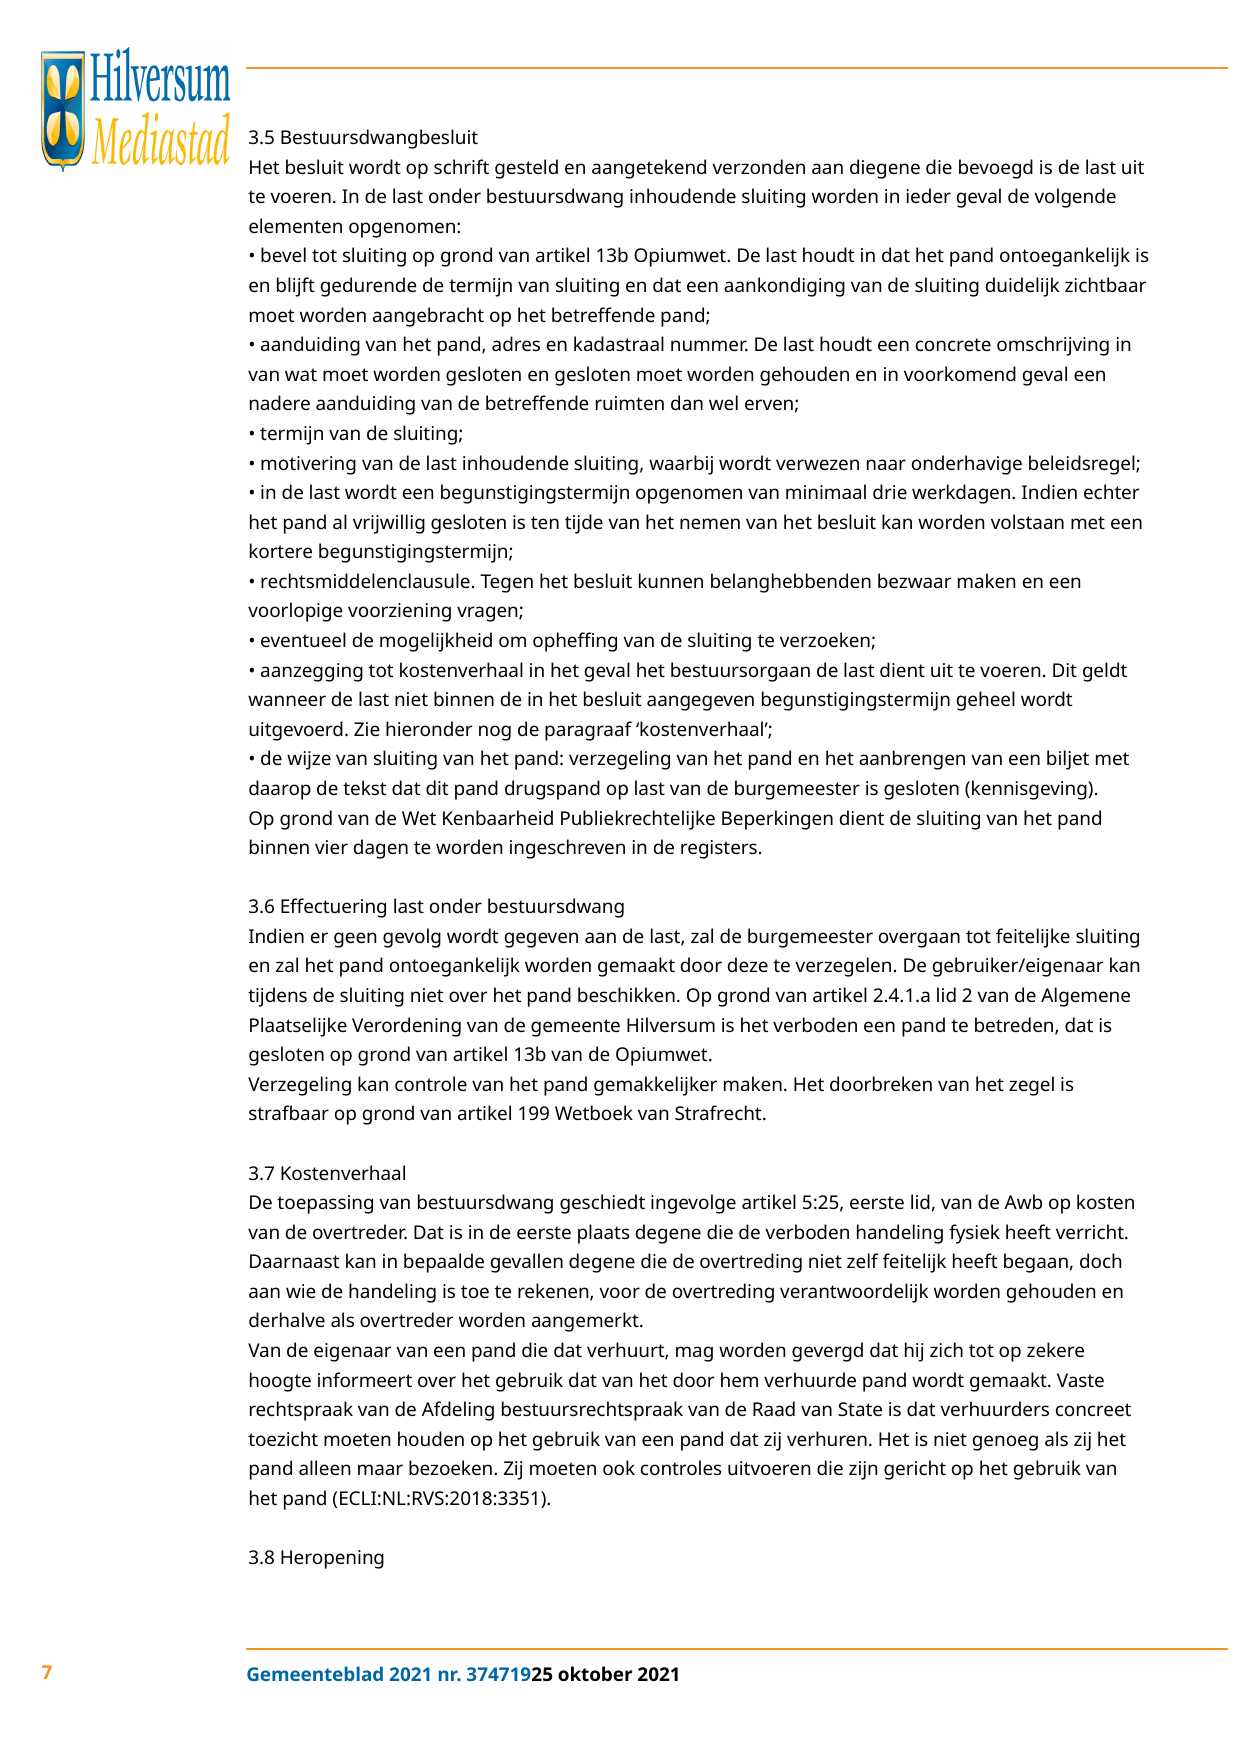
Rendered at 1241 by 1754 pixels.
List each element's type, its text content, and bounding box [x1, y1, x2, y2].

text 3.5 Bestuursdwangbesluit [248, 124, 1152, 150]
text Op grond van de Wet Kenbaarheid Publiekrechtelijke Beperkingen dient de sluiting van het pand binnen vier dagen te worden ingeschreven in de registers. [248, 805, 1152, 860]
text 3.8 Heropening [248, 1544, 1152, 1570]
text Het besluit wordt op schrift gesteld en aangetekend verzonden aan diegene die bevoegd is de last uit te voeren. In de last onder bestuursdwang inhoudende sluiting worden in ieder geval de volgende elementen opgenomen: [248, 154, 1152, 239]
text • aanzegging tot kostenverhaal in het geval het bestuursorgaan de last dient uit te voeren. Dit geldt wanneer de last niet binnen de in het besluit aangegeven begunstigingstermijn geheel wordt uitgevoerd. Zie hieronder nog de paragraaf ‘kostenverhaal’; [248, 657, 1152, 742]
text 3.6 Effectuering last onder bestuursdwang [248, 893, 1152, 919]
text • rechtsmiddelenclausule. Tegen het besluit kunnen belanghebbenden bezwaar maken en een voorlopige voorziening vragen; [248, 568, 1152, 623]
picture [41, 47, 231, 172]
text • in de last wordt een begunstigingstermijn opgenomen van minimaal drie werkdagen. Indien echter het pand al vrijwillig gesloten is ten tijde van het nemen van het besluit kan worden volstaan met een kortere begunstigingstermijn; [248, 479, 1152, 564]
text • termijn van de sluiting; [248, 420, 1152, 446]
text Van de eigenaar van een pand die dat verhuurt, mag worden gevergd dat hij zich tot op zekere hoogte informeert over het gebruik dat van het door hem verhuurde pand wordt gemaakt. Vaste rechtspraak van de Afdeling bestuursrechtspraak van de Raad van State is dat verhuurders concreet toezicht moeten houden op het gebruik van een pand dat zij verhuren. Het is niet genoeg als zij het pand alleen maar bezoeken. Zij moeten ook controles uitvoeren die zijn gericht op het gebruik van het pand (ECLI:NL:RVS:2018:3351). [248, 1337, 1152, 1511]
text • eventueel de mogelijkheid om opheffing van de sluiting te verzoeken; [248, 627, 1152, 653]
text • de wijze van sluiting van het pand: verzegeling van het pand en het aanbrengen van een biljet met daarop de tekst dat dit pand drugspand op last van de burgemeester is gesloten (kennisgeving). [248, 746, 1152, 801]
text • bevel tot sluiting op grond van artikel 13b Opiumwet. De last houdt in dat het pand ontoegankelijk is en blijft gedurende de termijn van sluiting en dat een aankondiging van de sluiting duidelijk zichtbaar moet worden aangebracht op het betreffende pand; [248, 243, 1152, 328]
text De toepassing van bestuursdwang geschiedt ingevolge artikel 5:25, eerste lid, van de Awb op kosten van de overtreder. Dat is in de eerste plaats degene die de verboden handeling fysiek heeft verricht. Daarnaast kan in bepaalde gevallen degene die de overtreding niet zelf feitelijk heeft begaan, doch aan wie de handeling is toe te rekenen, voor de overtreding verantwoordelijk worden gehouden en derhalve als overtreder worden aangemerkt. [248, 1189, 1152, 1333]
text • aanduiding van het pand, adres en kadastraal nummer. De last houdt een concrete omschrijving in van wat moet worden gesloten en gesloten moet worden gehouden en in voorkomend geval een nadere aanduiding van de betreffende ruimten dan wel erven; [248, 331, 1152, 416]
text Verzegeling kan controle van het pand gemakkelijker maken. Het doorbreken van het zegel is strafbaar op grond van artikel 199 Wetboek van Strafrecht. [248, 1071, 1152, 1126]
text • motivering van de last inhoudende sluiting, waarbij wordt verwezen naar onderhavige beleidsregel; [248, 450, 1152, 476]
text 3.7 Kostenverhaal [248, 1160, 1152, 1186]
text Indien er geen gevolg wordt gegeven aan de last, zal de burgemeester overgaan tot feitelijke sluiting en zal het pand ontoegankelijk worden gemaakt door deze te verzegelen. De gebruiker/eigenaar kan tijdens de sluiting niet over het pand beschikken. Op grond van artikel 2.4.1.a lid 2 van de Algemene Plaatselijke Verordening van de gemeente Hilversum is het verboden een pand te betreden, dat is gesloten op grond van artikel 13b van de Opiumwet. [248, 923, 1152, 1067]
